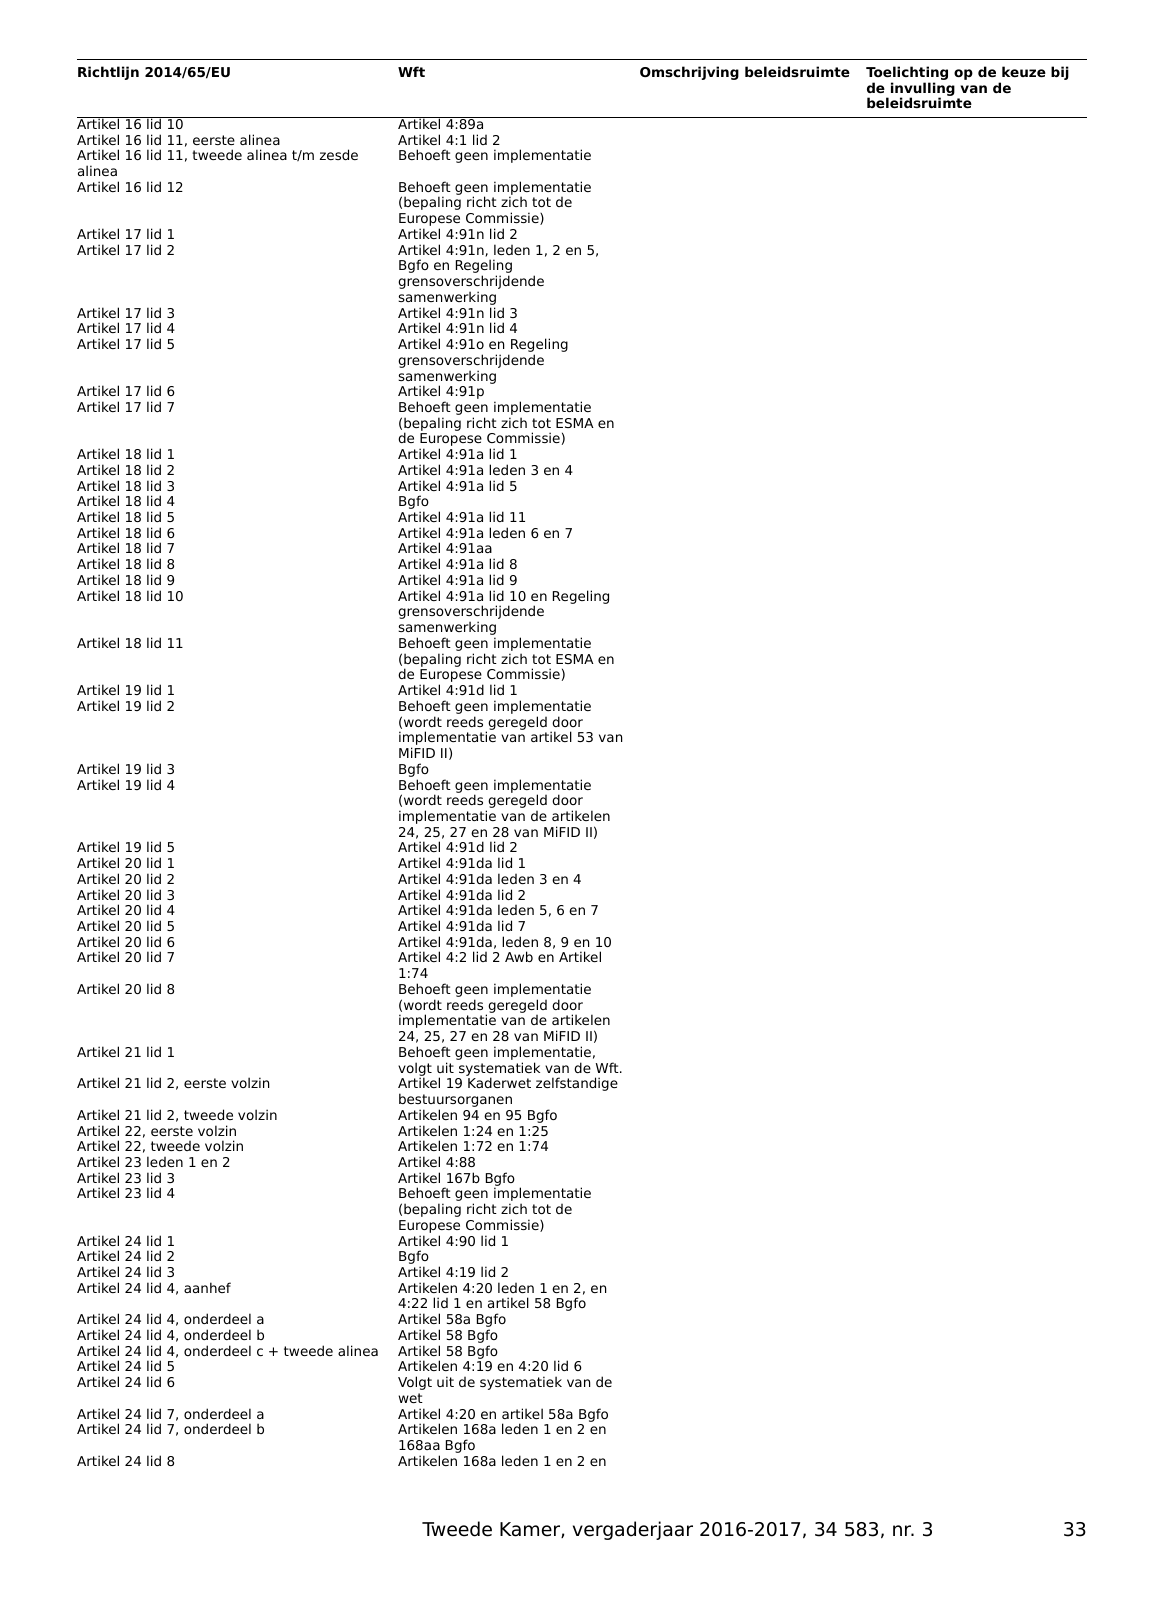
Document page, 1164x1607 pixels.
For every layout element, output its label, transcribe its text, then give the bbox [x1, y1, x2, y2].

table_cell Artikel 20 lid 5 [77, 919, 392, 934]
table_cell Behoeft geen implementatie (bepaling richt zich tot ESMA en de Europese Commissie) [392, 400, 633, 447]
table_cell [860, 950, 1087, 982]
table_cell [633, 148, 860, 179]
table_cell [860, 935, 1087, 950]
table_cell [633, 762, 860, 777]
table_cell [633, 1422, 860, 1454]
table_cell Behoeft geen implementatie (bepaling richt zich tot de Europese Commissie) [392, 1186, 633, 1233]
table_cell Artikel 4:91n lid 3 [392, 305, 633, 321]
table_cell Artikel 23 lid 4 [77, 1186, 392, 1233]
table_cell [633, 1186, 860, 1233]
table_cell [860, 479, 1087, 494]
table_cell Artikelen 94 en 95 Bgfo [392, 1108, 633, 1123]
table_cell Artikel 4:20 en artikel 58a Bgfo [392, 1406, 633, 1422]
table_cell Behoeft geen implementatie (wordt reeds geregeld door implementatie van de artikelen 24, 25, 27 en 28 van MiFID II) [392, 777, 633, 840]
table_cell Artikel 4:91o en Regeling grensoverschrijdende samenwerking [392, 337, 633, 384]
table_cell Artikel 4:90 lid 1 [392, 1234, 633, 1249]
table_cell [633, 1123, 860, 1139]
table_cell [860, 463, 1087, 478]
table_header Wft [392, 60, 633, 117]
table_cell Bgfo [392, 494, 633, 510]
table_cell Artikel 4:91da lid 1 [392, 856, 633, 872]
table_cell Artikel 19 lid 3 [77, 762, 392, 777]
table_cell Artikel 18 lid 4 [77, 494, 392, 510]
table_cell [633, 1454, 860, 1469]
table_cell [860, 636, 1087, 683]
table_cell [633, 479, 860, 494]
table_cell [860, 888, 1087, 903]
table_cell [860, 1186, 1087, 1233]
table_cell Artikel 4:91d lid 2 [392, 840, 633, 856]
table_cell Artikel 16 lid 11, tweede alinea t/m zesde alinea [77, 148, 392, 179]
table_cell [633, 400, 860, 447]
table_cell Behoeft geen implementatie (bepaling richt zich tot ESMA en de Europese Commissie) [392, 636, 633, 683]
table_cell [860, 683, 1087, 699]
table_cell Artikel 18 lid 1 [77, 447, 392, 463]
table_cell [633, 872, 860, 887]
table_cell Bgfo [392, 762, 633, 777]
table_cell Artikel 4:91n, leden 1, 2 en 5, Bgfo en Regeling grensoverschrijdende samenwerking [392, 243, 633, 305]
table_cell [633, 982, 860, 1045]
table_cell [633, 919, 860, 934]
table_cell Artikel 18 lid 6 [77, 526, 392, 541]
table_cell [633, 1344, 860, 1359]
table_cell Artikel 24 lid 2 [77, 1249, 392, 1265]
table_cell [633, 1234, 860, 1249]
table_cell [860, 1454, 1087, 1469]
table_cell Artikel 23 lid 3 [77, 1171, 392, 1186]
table_cell [633, 1359, 860, 1375]
table_cell [860, 856, 1087, 872]
table_cell [860, 573, 1087, 588]
table_cell Artikel 4:91a lid 10 en Regeling grensoverschrijdende samenwerking [392, 589, 633, 636]
table_cell Artikel 4:91n lid 4 [392, 321, 633, 337]
table_cell Artikel 24 lid 4, aanhef [77, 1281, 392, 1312]
table_cell Artikel 4:91a lid 9 [392, 573, 633, 588]
table_cell [633, 1375, 860, 1406]
table_cell Artikel 4:91aa [392, 541, 633, 557]
table_cell Artikel 18 lid 10 [77, 589, 392, 636]
table_cell [633, 243, 860, 305]
table_cell [860, 305, 1087, 321]
table_cell [860, 541, 1087, 557]
table_cell Artikel 24 lid 7, onderdeel b [77, 1422, 392, 1454]
table_cell Artikel 24 lid 4, onderdeel c + tweede alinea [77, 1344, 392, 1359]
table_cell Artikel 20 lid 2 [77, 872, 392, 887]
table_cell [860, 1076, 1087, 1108]
table_cell Artikel 23 leden 1 en 2 [77, 1155, 392, 1171]
table_cell Artikel 4:91da leden 5, 6 en 7 [392, 903, 633, 919]
table_cell [860, 1281, 1087, 1312]
table_cell [860, 1155, 1087, 1171]
table_cell [860, 337, 1087, 384]
table_cell [860, 384, 1087, 400]
table_cell [860, 982, 1087, 1045]
table_cell [633, 118, 860, 132]
table_cell [860, 1171, 1087, 1186]
table_cell [633, 494, 860, 510]
table_cell [633, 180, 860, 227]
table_cell [860, 919, 1087, 934]
table_cell Artikel 4:2 lid 2 Awb en Artikel 1:74 [392, 950, 633, 982]
table_cell Artikel 4:91a lid 5 [392, 479, 633, 494]
table_cell [633, 337, 860, 384]
table_cell Artikelen 4:19 en 4:20 lid 6 [392, 1359, 633, 1375]
table_cell [860, 1359, 1087, 1375]
table_cell [860, 1234, 1087, 1249]
table_cell [633, 1045, 860, 1076]
table_cell [860, 526, 1087, 541]
table_cell Artikel 19 lid 5 [77, 840, 392, 856]
table_cell Artikel 17 lid 3 [77, 305, 392, 321]
table_cell [633, 1249, 860, 1265]
table_cell [860, 1249, 1087, 1265]
table_cell [860, 400, 1087, 447]
table_cell [633, 463, 860, 478]
table_cell [633, 636, 860, 683]
table_cell [860, 1406, 1087, 1422]
table_cell Artikel 21 lid 2, tweede volzin [77, 1108, 392, 1123]
table_cell [860, 1139, 1087, 1155]
table_cell Artikel 4:89a [392, 118, 633, 132]
table_cell [860, 699, 1087, 762]
table_cell [633, 305, 860, 321]
table_cell Behoeft geen implementatie, volgt uit systematiek van de Wft. [392, 1045, 633, 1076]
table_cell [633, 1312, 860, 1328]
table_cell Artikel 18 lid 9 [77, 573, 392, 588]
table_cell [633, 777, 860, 840]
table_cell [633, 526, 860, 541]
table_cell Artikel 20 lid 6 [77, 935, 392, 950]
table_cell Artikel 4:91n lid 2 [392, 227, 633, 242]
table_cell Artikel 4:91a lid 11 [392, 510, 633, 526]
table_cell Artikelen 4:20 leden 1 en 2, en 4:22 lid 1 en artikel 58 Bgfo [392, 1281, 633, 1312]
table_cell [860, 872, 1087, 887]
table_cell Artikel 4:91da leden 3 en 4 [392, 872, 633, 887]
table_cell [633, 699, 860, 762]
table_cell [860, 1045, 1087, 1076]
table_cell [860, 762, 1087, 777]
table_cell [633, 1155, 860, 1171]
table_cell Behoeft geen implementatie (wordt reeds geregeld door implementatie van artikel 53 van MiFID II) [392, 699, 633, 762]
table_cell [633, 1406, 860, 1422]
table_cell [860, 1265, 1087, 1281]
table_cell [860, 1375, 1087, 1406]
table_cell [633, 510, 860, 526]
table_cell Artikel 17 lid 6 [77, 384, 392, 400]
table_cell Artikel 24 lid 6 [77, 1375, 392, 1406]
table_cell Artikel 20 lid 3 [77, 888, 392, 903]
table_cell Artikel 18 lid 7 [77, 541, 392, 557]
table_cell [860, 447, 1087, 463]
table_cell Artikel 21 lid 2, eerste volzin [77, 1076, 392, 1108]
table_cell Artikel 4:1 lid 2 [392, 133, 633, 148]
table_cell [633, 856, 860, 872]
table_cell [633, 950, 860, 982]
table_cell Artikelen 1:72 en 1:74 [392, 1139, 633, 1155]
table_cell [860, 1312, 1087, 1328]
table_cell Artikel 4:91da lid 7 [392, 919, 633, 934]
table_cell Volgt uit de systematiek van de wet [392, 1375, 633, 1406]
table_cell [860, 777, 1087, 840]
table_cell [633, 1265, 860, 1281]
table_cell Artikel 17 lid 7 [77, 400, 392, 447]
table_cell Artikel 19 Kaderwet zelfstandige bestuursorganen [392, 1076, 633, 1108]
table_cell Artikel 21 lid 1 [77, 1045, 392, 1076]
table_cell [860, 321, 1087, 337]
table_cell Artikel 4:91a lid 1 [392, 447, 633, 463]
table_cell Artikel 4:91a leden 3 en 4 [392, 463, 633, 478]
table_cell Artikel 24 lid 1 [77, 1234, 392, 1249]
table_cell [860, 243, 1087, 305]
table_header Omschrijving beleidsruimte [633, 60, 860, 117]
table_cell [860, 1123, 1087, 1139]
table_cell Artikel 4:88 [392, 1155, 633, 1171]
table_cell Artikel 58 Bgfo [392, 1344, 633, 1359]
table_cell [633, 384, 860, 400]
table_cell Artikel 18 lid 2 [77, 463, 392, 478]
table_cell Artikelen 168a leden 1 en 2 en 168aa Bgfo [392, 1422, 633, 1454]
table_cell [633, 840, 860, 856]
table_cell Artikel 19 lid 4 [77, 777, 392, 840]
table_cell [633, 683, 860, 699]
table_cell Artikel 17 lid 1 [77, 227, 392, 242]
table_cell [633, 935, 860, 950]
table_cell [633, 888, 860, 903]
table_cell [633, 1108, 860, 1123]
table_cell Artikelen 1:24 en 1:25 [392, 1123, 633, 1139]
table_cell Artikel 24 lid 4, onderdeel a [77, 1312, 392, 1328]
table_cell Artikelen 168a leden 1 en 2 en [392, 1454, 633, 1469]
table_cell [633, 1171, 860, 1186]
table_cell Artikel 22, tweede volzin [77, 1139, 392, 1155]
table_cell [860, 903, 1087, 919]
table_cell [860, 133, 1087, 148]
table_cell Artikel 20 lid 1 [77, 856, 392, 872]
table_cell [860, 1108, 1087, 1123]
table_cell [633, 573, 860, 588]
table_cell Artikel 18 lid 8 [77, 557, 392, 573]
table_cell Artikel 18 lid 3 [77, 479, 392, 494]
table_cell Artikel 17 lid 2 [77, 243, 392, 305]
table_cell Behoeft geen implementatie (bepaling richt zich tot de Europese Commissie) [392, 180, 633, 227]
table_cell Artikel 16 lid 11, eerste alinea [77, 133, 392, 148]
table_cell Artikel 24 lid 5 [77, 1359, 392, 1375]
table_cell Artikel 58a Bgfo [392, 1312, 633, 1328]
table_cell Artikel 4:91a lid 8 [392, 557, 633, 573]
table_cell [633, 1139, 860, 1155]
table_cell Behoeft geen implementatie [392, 148, 633, 179]
table_cell [633, 1281, 860, 1312]
table_cell [633, 589, 860, 636]
table_cell Artikel 16 lid 10 [77, 118, 392, 132]
table_cell Artikel 24 lid 7, onderdeel a [77, 1406, 392, 1422]
table_cell Artikel 4:91a leden 6 en 7 [392, 526, 633, 541]
table_cell [860, 1328, 1087, 1343]
table_cell Artikel 4:91d lid 1 [392, 683, 633, 699]
table_cell Artikel 4:91p [392, 384, 633, 400]
table_cell [860, 180, 1087, 227]
table_cell [633, 1076, 860, 1108]
table_cell Artikel 4:91da, leden 8, 9 en 10 [392, 935, 633, 950]
table_cell [860, 589, 1087, 636]
table_cell Artikel 20 lid 7 [77, 950, 392, 982]
table_cell Bgfo [392, 1249, 633, 1265]
table_cell [860, 1344, 1087, 1359]
table_cell Artikel 19 lid 1 [77, 683, 392, 699]
table_header Toelichting op de keuze bij de invulling van de beleidsruimte [860, 60, 1087, 117]
table_cell Artikel 16 lid 12 [77, 180, 392, 227]
table_cell [633, 903, 860, 919]
table_cell Artikel 24 lid 4, onderdeel b [77, 1328, 392, 1343]
table_cell [860, 148, 1087, 179]
table_cell Artikel 24 lid 3 [77, 1265, 392, 1281]
table_cell [860, 1422, 1087, 1454]
table_header Richtlijn 2014/65/EU [77, 60, 392, 117]
table_cell Artikel 17 lid 5 [77, 337, 392, 384]
table_cell [633, 133, 860, 148]
table_cell [633, 227, 860, 242]
table_cell [860, 510, 1087, 526]
table_cell Artikel 18 lid 5 [77, 510, 392, 526]
table_cell [633, 1328, 860, 1343]
table_cell Artikel 167b Bgfo [392, 1171, 633, 1186]
table_cell Artikel 4:91da lid 2 [392, 888, 633, 903]
table_cell Artikel 17 lid 4 [77, 321, 392, 337]
table_cell [633, 541, 860, 557]
table_cell Behoeft geen implementatie (wordt reeds geregeld door implementatie van de artikelen 24, 25, 27 en 28 van MiFID II) [392, 982, 633, 1045]
table_cell [633, 557, 860, 573]
table_cell Artikel 18 lid 11 [77, 636, 392, 683]
table_cell Artikel 19 lid 2 [77, 699, 392, 762]
table_cell [860, 840, 1087, 856]
table_cell [633, 321, 860, 337]
table_cell [860, 227, 1087, 242]
table_cell Artikel 22, eerste volzin [77, 1123, 392, 1139]
table_cell Artikel 24 lid 8 [77, 1454, 392, 1469]
table_cell Artikel 4:19 lid 2 [392, 1265, 633, 1281]
table_cell [633, 447, 860, 463]
table_cell [860, 494, 1087, 510]
table_cell Artikel 20 lid 4 [77, 903, 392, 919]
table_cell Artikel 58 Bgfo [392, 1328, 633, 1343]
table_cell [860, 557, 1087, 573]
table_cell Artikel 20 lid 8 [77, 982, 392, 1045]
table_cell [860, 118, 1087, 132]
